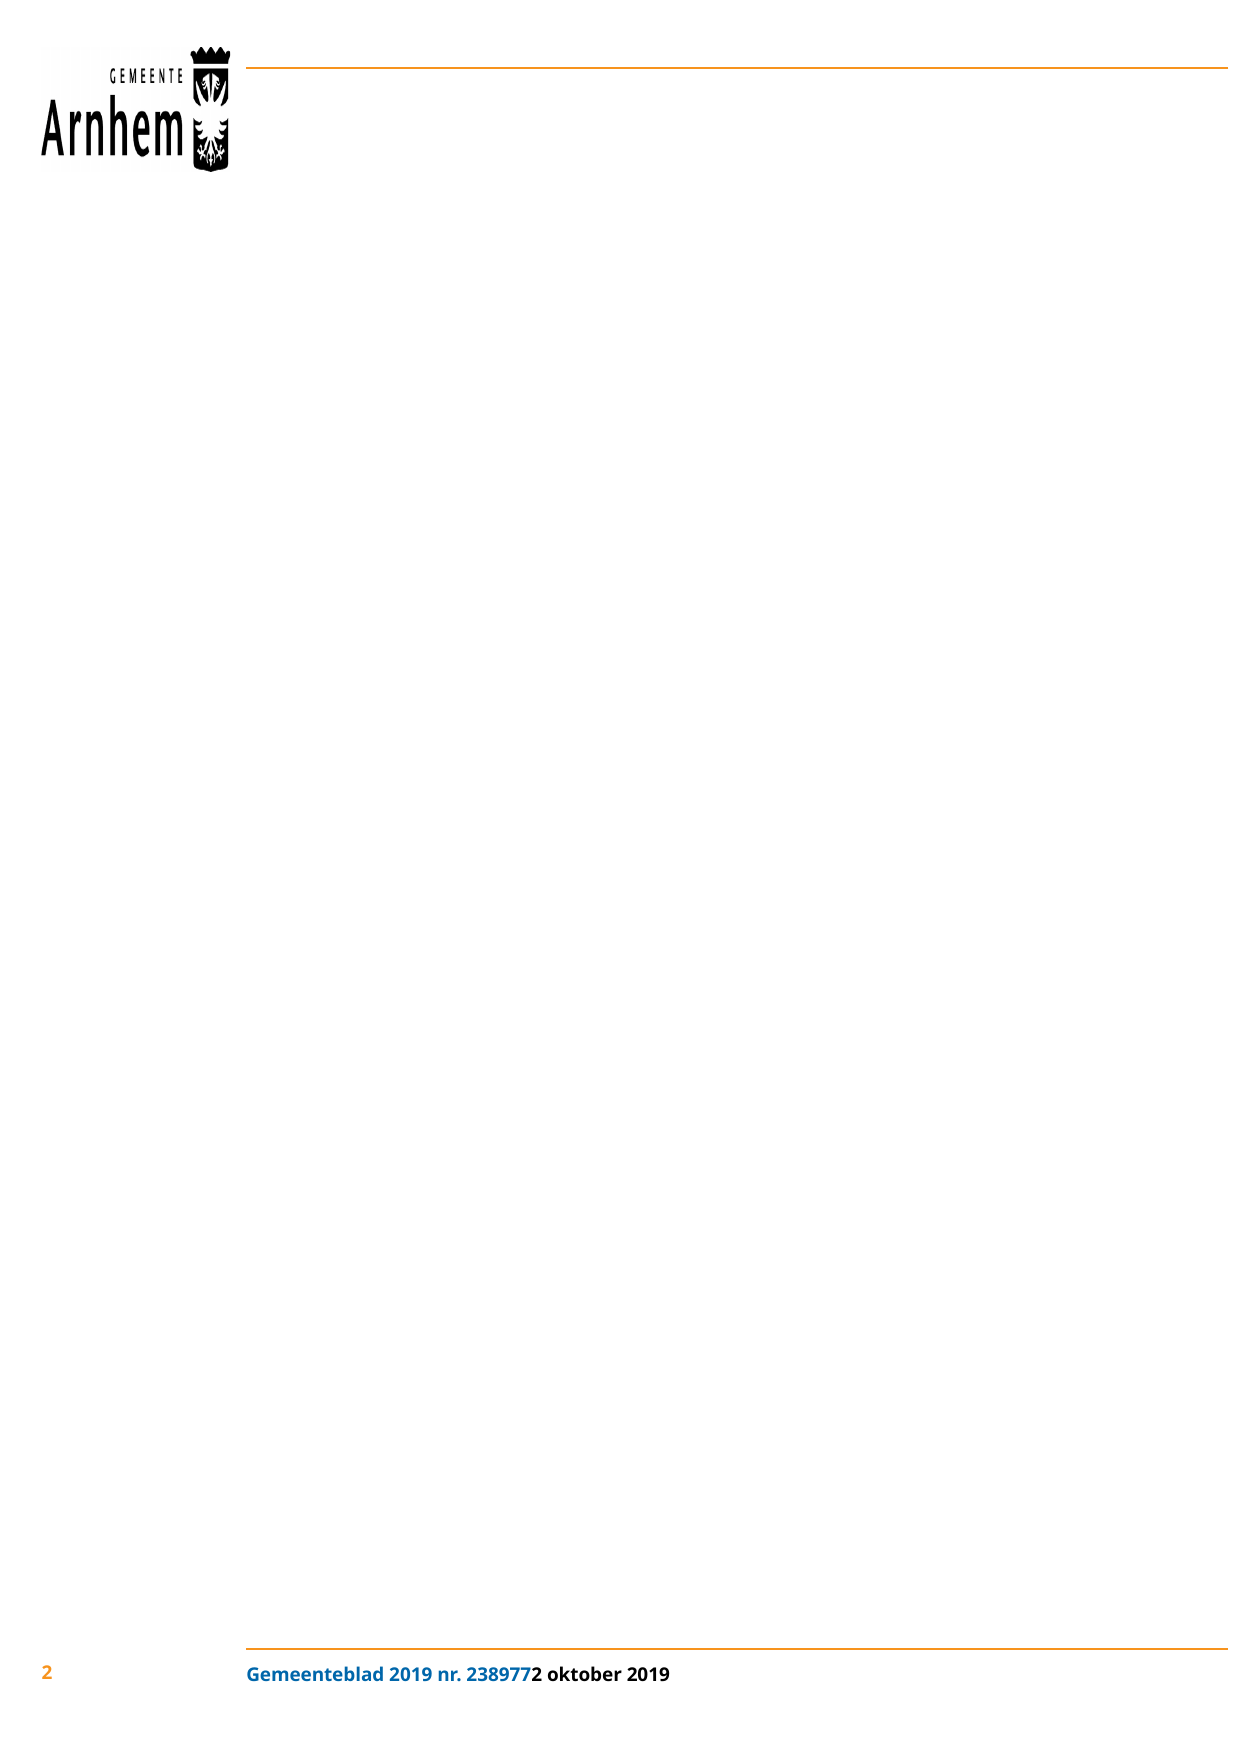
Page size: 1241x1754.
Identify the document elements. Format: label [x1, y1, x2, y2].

picture [41, 47, 231, 172]
